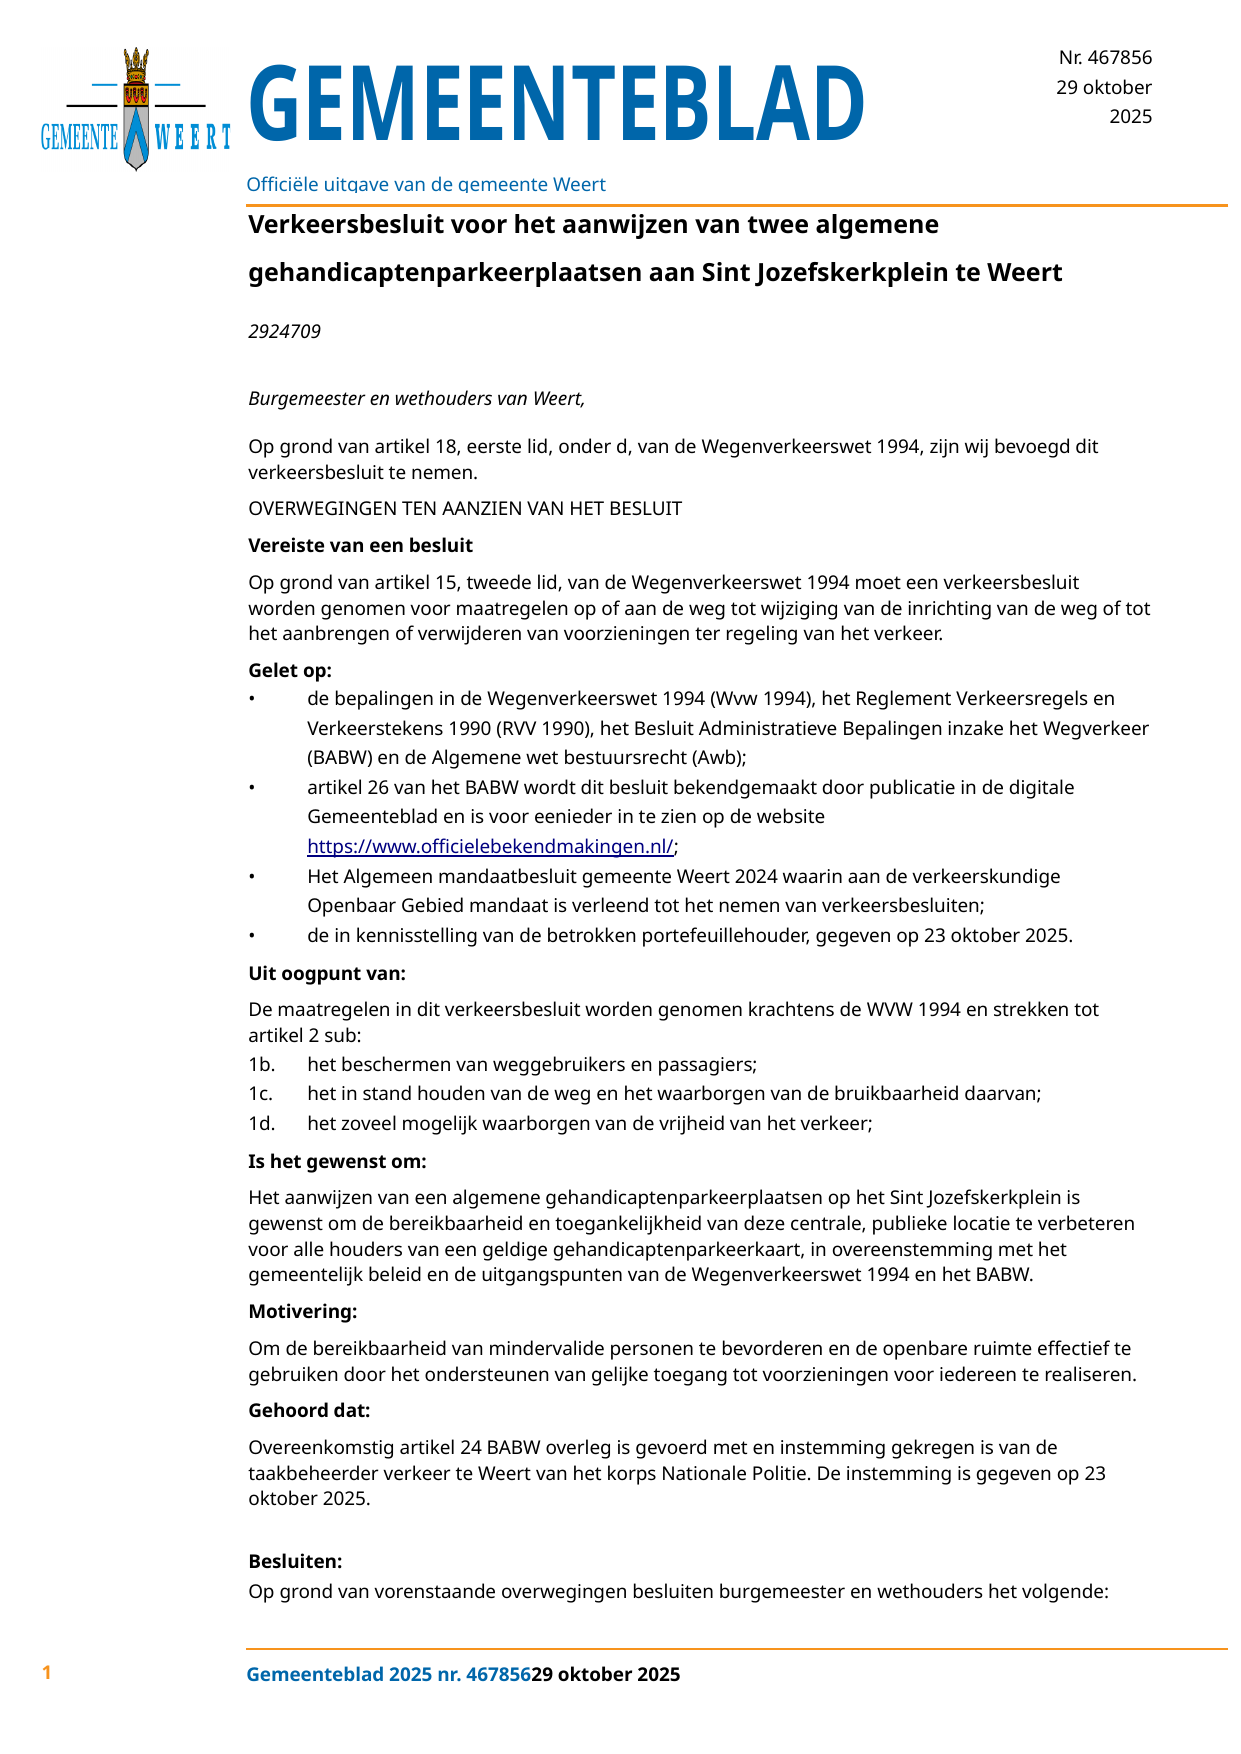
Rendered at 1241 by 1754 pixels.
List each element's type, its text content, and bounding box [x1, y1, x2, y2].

text Burgemeester en wethouders van Weert, [248, 386, 1152, 411]
text Gelet op: [248, 657, 1152, 683]
list de bepalingen in de Wegenverkeerswet 1994 (Wvw 1994), het Reglement Verkeersregels en Verkeerstekens 1990 (RVV 1990), het Besluit Administratieve Bepalingen inzake het Wegverkeer (BABW) en de Algemene wet bestuursrecht (Awb); [248, 685, 1152, 770]
text OVERWEGINGEN TEN AANZIEN VAN HET BESLUIT [248, 496, 1152, 521]
text 2924709 [248, 318, 1152, 344]
text Om de bereikbaarheid van mindervalide personen te bevorderen en de openbare ruimte effectief te gebruiken door het ondersteunen van gelijke toegang tot voorzieningen voor iedereen te realiseren. [248, 1335, 1152, 1386]
list artikel 26 van het BABW wordt dit besluit bekendgemaakt door publicatie in de digitale Gemeenteblad en is voor eenieder in te zien op de website https://www.officielebekendmakingen.nl/; [248, 774, 1152, 859]
text Vereiste van een besluit [248, 532, 1152, 558]
list Het Algemeen mandaatbesluit gemeente Weert 2024 waarin aan de verkeerskundige Openbaar Gebied mandaat is verleend tot het nemen van verkeersbesluiten; [248, 863, 1152, 918]
text Besluiten: [248, 1548, 1152, 1574]
picture [41, 47, 231, 172]
text Verkeersbesluit voor het aanwijzen van twee algemene gehandicaptenparkeerplaatsen aan Sint Jozefskerkplein te Weert [248, 207, 1152, 288]
text De maatregelen in dit verkeersbesluit worden genomen krachtens de WVW 1994 en strekken tot artikel 2 sub: [248, 997, 1152, 1048]
list het in stand houden van de weg en het waarborgen van de bruikbaarheid daarvan; [248, 1080, 1152, 1106]
text Op grond van vorenstaande overwegingen besluiten burgemeester en wethouders het volgende: [248, 1578, 1152, 1603]
text Op grond van artikel 15, tweede lid, van de Wegenverkeerswet 1994 moet een verkeersbesluit worden genomen voor maatregelen op of aan de weg tot wijziging van de inrichting van de weg of tot het aanbrengen of verwijderen van voorzieningen ter regeling van het verkeer. [248, 569, 1152, 646]
list de in kennisstelling van de betrokken portefeuillehouder, gegeven op 23 oktober 2025. [248, 922, 1152, 948]
text Het aanwijzen van een algemene gehandicaptenparkeerplaatsen op het Sint Jozefskerkplein is gewenst om de bereikbaarheid en toegankelijkheid van deze centrale, publieke locatie te verbeteren voor alle houders van een geldige gehandicaptenparkeerkaart, in overeenstemming met het gemeentelijk beleid en de uitgangspunten van de Wegenverkeerswet 1994 en het BABW. [248, 1184, 1152, 1287]
text Is het gewenst om: [248, 1148, 1152, 1173]
text Gehoord dat: [248, 1397, 1152, 1423]
text Op grond van artikel 18, eerste lid, onder d, van de Wegenverkeerswet 1994, zijn wij bevoegd dit verkeersbesluit te nemen. [248, 433, 1152, 485]
list het zoveel mogelijk waarborgen van de vrijheid van het verkeer; [248, 1110, 1152, 1136]
list het beschermen van weggebruikers en passagiers; [248, 1051, 1152, 1076]
text Overeenkomstig artikel 24 BABW overleg is gevoerd met en instemming gekregen is van de taakbeheerder verkeer te Weert van het korps Nationale Politie. De instemming is gegeven op 23 oktober 2025. [248, 1434, 1152, 1511]
text Motivering: [248, 1298, 1152, 1324]
text Uit oogpunt van: [248, 960, 1152, 986]
